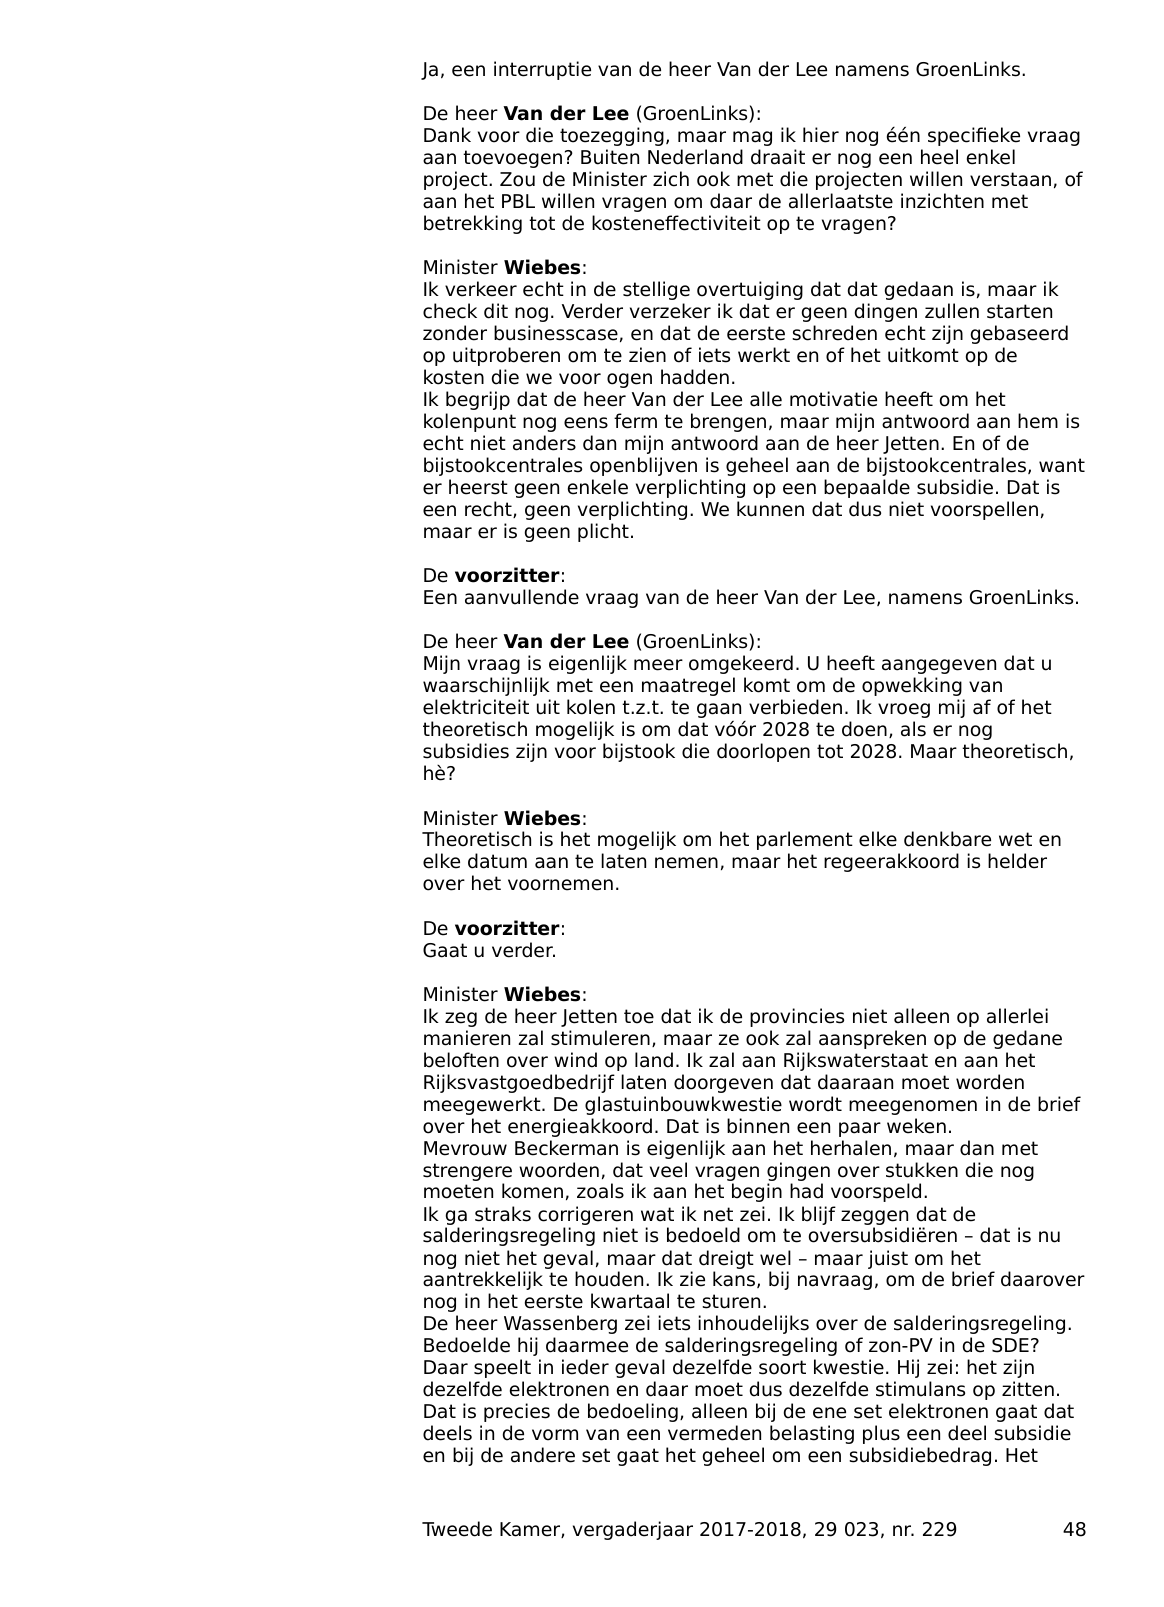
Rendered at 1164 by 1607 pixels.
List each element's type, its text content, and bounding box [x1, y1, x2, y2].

text Minister Wiebes: [422, 807, 1087, 829]
text Minister Wiebes: [422, 257, 1087, 279]
text Ik begrijp dat de heer Van der Lee alle motivatie heeft om het kolenpunt nog eens ferm te brengen, maar mijn antwoord aan hem is echt niet anders dan mijn antwoord aan de heer Jetten. En of de bijstookcentrales openblijven is geheel aan de bijstookcentrales, want er heerst geen enkele verplichting op een bepaalde subsidie. Dat is een recht, geen verplichting. We kunnen dat dus niet voorspellen, maar er is geen plicht. [422, 389, 1087, 543]
text Minister Wiebes: [422, 984, 1087, 1006]
text Ik zeg de heer Jetten toe dat ik de provincies niet alleen op allerlei manieren zal stimuleren, maar ze ook zal aanspreken op de gedane beloften over wind op land. Ik zal aan Rijkswaterstaat en aan het Rijksvastgoedbedrijf laten doorgeven dat daaraan moet worden meegewerkt. De glastuinbouwkwestie wordt meegenomen in de brief over het energieakkoord. Dat is binnen een paar weken. [422, 1006, 1087, 1137]
text Ik verkeer echt in de stellige overtuiging dat dat gedaan is, maar ik check dit nog. Verder verzeker ik dat er geen dingen zullen starten zonder businesscase, en dat de eerste schreden echt zijn gebaseerd op uitproberen om te zien of iets werkt en of het uitkomt op de kosten die we voor ogen hadden. [422, 279, 1087, 389]
text De heer Van der Lee (GroenLinks): [422, 103, 1087, 125]
text Dank voor die toezegging, maar mag ik hier nog één specifieke vraag aan toevoegen? Buiten Nederland draait er nog een heel enkel project. Zou de Minister zich ook met die projecten willen verstaan, of aan het PBL willen vragen om daar de allerlaatste inzichten met betrekking tot de kosteneffectiviteit op te vragen? [422, 125, 1087, 235]
text Een aanvullende vraag van de heer Van der Lee, namens GroenLinks. [422, 587, 1087, 609]
text Theoretisch is het mogelijk om het parlement elke denkbare wet en elke datum aan te laten nemen, maar het regeerakkoord is helder over het voornemen. [422, 829, 1087, 895]
text Mevrouw Beckerman is eigenlijk aan het herhalen, maar dan met strengere woorden, dat veel vragen gingen over stukken die nog moeten komen, zoals ik aan het begin had voorspeld. [422, 1137, 1087, 1203]
text Mijn vraag is eigenlijk meer omgekeerd. U heeft aangegeven dat u waarschijnlijk met een maatregel komt om de opwekking van elektriciteit uit kolen t.z.t. te gaan verbieden. Ik vroeg mij af of het theoretisch mogelijk is om dat vóór 2028 te doen, als er nog subsidies zijn voor bijstook die doorlopen tot 2028. Maar theoretisch, hè? [422, 653, 1087, 785]
text Ik ga straks corrigeren wat ik net zei. Ik blijf zeggen dat de salderingsregeling niet is bedoeld om te oversubsidiëren – dat is nu nog niet het geval, maar dat dreigt wel – maar juist om het aantrekkelijk te houden. Ik zie kans, bij navraag, om de brief daarover nog in het eerste kwartaal te sturen. [422, 1203, 1087, 1313]
text De voorzitter: [422, 917, 1087, 939]
text De heer Wassenberg zei iets inhoudelijks over de salderingsregeling. Bedoelde hij daarmee de salderingsregeling of zon-PV in de SDE? Daar speelt in ieder geval dezelfde soort kwestie. Hij zei: het zijn dezelfde elektronen en daar moet dus dezelfde stimulans op zitten. Dat is precies de bedoeling, alleen bij de ene set elektronen gaat dat deels in de vorm van een vermeden belasting plus een deel subsidie en bij de andere set gaat het geheel om een subsidiebedrag. Het [422, 1313, 1087, 1467]
text Gaat u verder. [422, 939, 1087, 961]
text De voorzitter: [422, 565, 1087, 587]
text Ja, een interruptie van de heer Van der Lee namens GroenLinks. [422, 59, 1087, 81]
text De heer Van der Lee (GroenLinks): [422, 631, 1087, 653]
